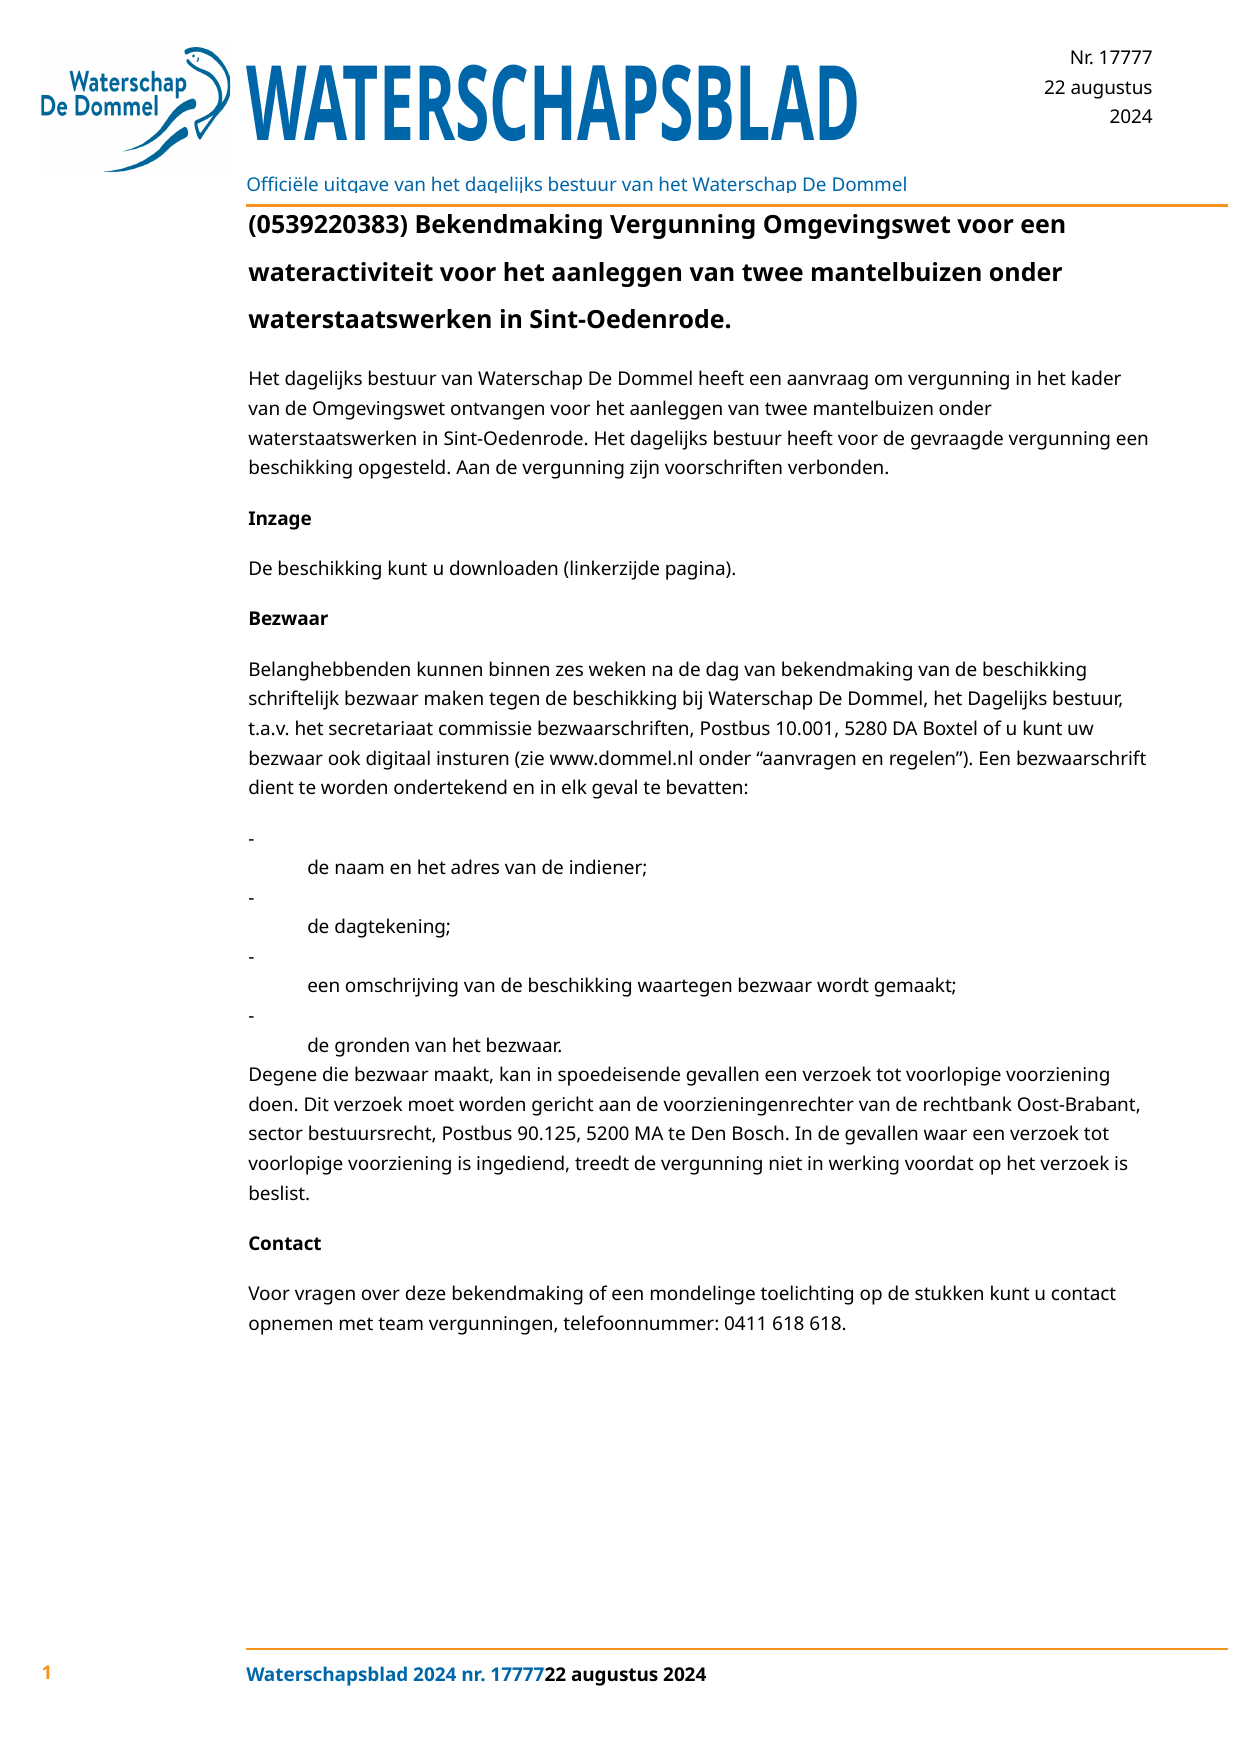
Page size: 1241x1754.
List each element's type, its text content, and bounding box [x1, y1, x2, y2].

list de naam en het adres van de indiener; [248, 854, 1152, 880]
list de dagtekening; [248, 913, 1152, 939]
text Degene die bezwaar maakt, kan in spoedeisende gevallen een verzoek tot voorlopige voorziening doen. Dit verzoek moet worden gericht aan de voorzieningenrechter van de rechtbank Oost-Brabant, sector bestuursrecht, Postbus 90.125, 5200 MA te Den Bosch. In de gevallen waar een verzoek tot voorlopige voorziening is ingediend, treedt de vergunning niet in werking voordat op het verzoek is beslist. [248, 1061, 1152, 1205]
text De beschikking kunt u downloaden (linkerzijde pagina). [248, 555, 1152, 581]
picture [198, 118, 210, 131]
text Bezwaar [248, 606, 1152, 631]
text (0539220383) Bekendmaking Vergunning Omgevingswet voor een wateractiviteit voor het aanleggen van twee mantelbuizen onder waterstaatswerken in Sint-Oedenrode. [248, 207, 1152, 336]
picture [204, 47, 231, 76]
text Contact [248, 1230, 1152, 1256]
list een omschrijving van de beschikking waartegen bezwaar wordt gemaakt; [248, 973, 1152, 998]
text Inzage [248, 505, 1152, 530]
text Het dagelijks bestuur van Waterschap De Dommel heeft een aanvraag om vergunning in het kader van de Omgevingswet ontvangen voor het aanleggen van twee mantelbuizen onder waterstaatswerken in Sint-Oedenrode. Het dagelijks bestuur heeft voor de gevraagde vergunning een beschikking opgesteld. Aan de vergunning zijn voorschriften verbonden. [248, 366, 1152, 480]
text Voor vragen over deze bekendmaking of een mondelinge toelichting op de stukken kunt u contact opnemen met team vergunningen, telefoonnummer: 0411 618 618. [248, 1281, 1152, 1336]
picture [41, 47, 231, 172]
text Belanghebbenden kunnen binnen zes weken na de dag van bekendmaking van de beschikking schriftelijk bezwaar maken tegen de beschikking bij Waterschap De Dommel, het Dagelijks bestuur, t.a.v. het secretariaat commissie bezwaarschriften, Postbus 10.001, 5280 DA Boxtel of u kunt uw bezwaar ook digitaal insturen (zie www.dommel.nl onder “aanvragen en regelen”). Een bezwaarschrift dient te worden ondertekend en in elk geval te bevatten: [248, 656, 1152, 800]
picture [45, 99, 51, 111]
list de gronden van het bezwaar. [248, 1032, 1152, 1057]
